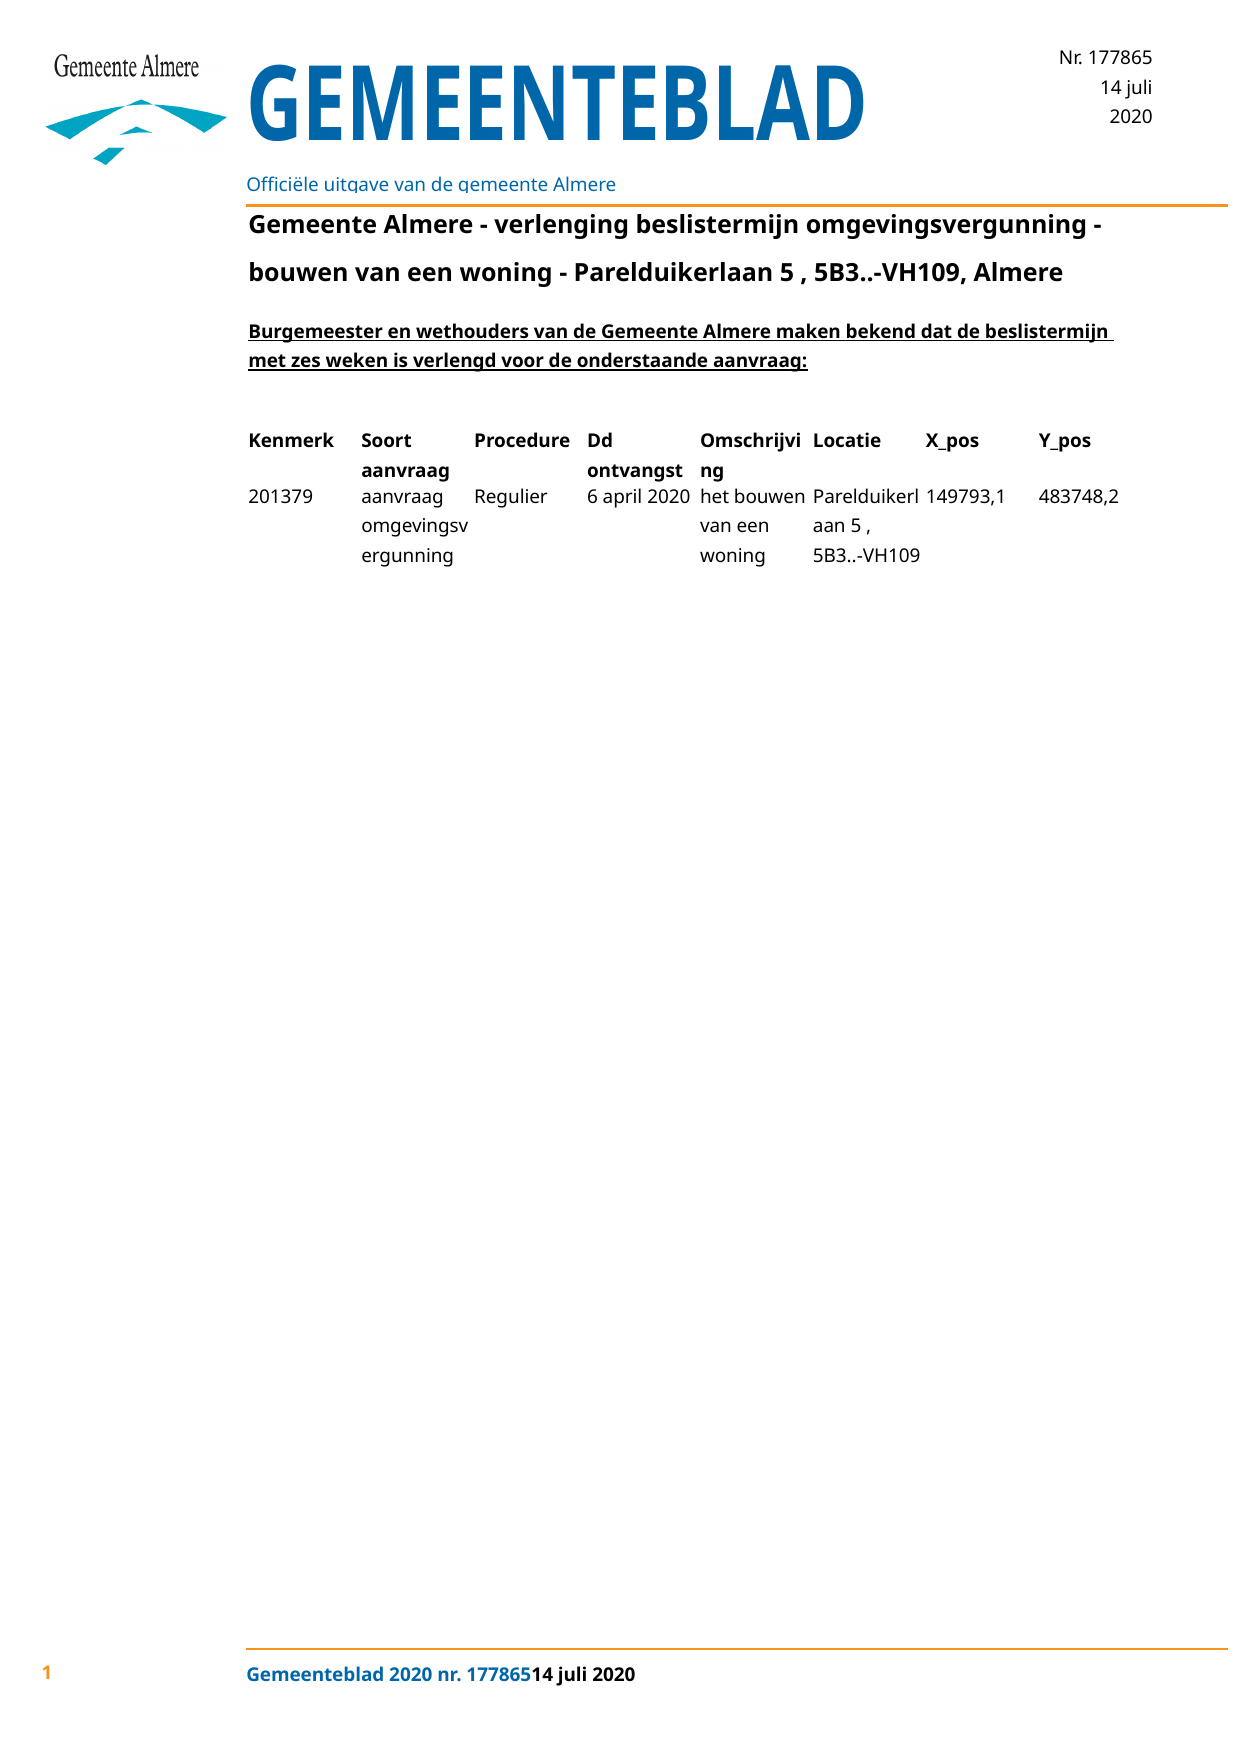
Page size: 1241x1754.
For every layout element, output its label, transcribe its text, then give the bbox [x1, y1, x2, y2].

picture [41, 47, 231, 172]
text Burgemeester en wethouders van de Gemeente Almere maken bekend dat de beslistermijn met zes weken is verlengd voor de onderstaande aanvraag: [248, 318, 1152, 373]
table_header X_pos [926, 428, 1038, 483]
table_header Dd ontvangst [587, 428, 700, 483]
table_cell het bouwen van een woning [700, 483, 813, 568]
table_header Soort aanvraag [361, 428, 474, 483]
table_cell 149793,1 [926, 483, 1038, 568]
table_cell Parelduikerlaan 5 , 5B3..-VH109 [813, 483, 926, 568]
table_header Locatie [813, 428, 926, 483]
table_header Y_pos [1039, 428, 1152, 483]
text Gemeente Almere - verlenging beslistermijn omgevingsvergunning - bouwen van een woning - Parelduikerlaan 5 , 5B3..-VH109, Almere [248, 207, 1152, 288]
table_header Kenmerk [248, 428, 361, 483]
table_header Omschrijving [700, 428, 813, 483]
table_header Procedure [474, 428, 587, 483]
table_cell aanvraag omgevingsvergunning [361, 483, 474, 568]
table_cell Regulier [474, 483, 587, 568]
table_cell 483748,2 [1039, 483, 1152, 568]
table_cell 201379 [248, 483, 361, 568]
table_cell 6 april 2020 [587, 483, 700, 568]
